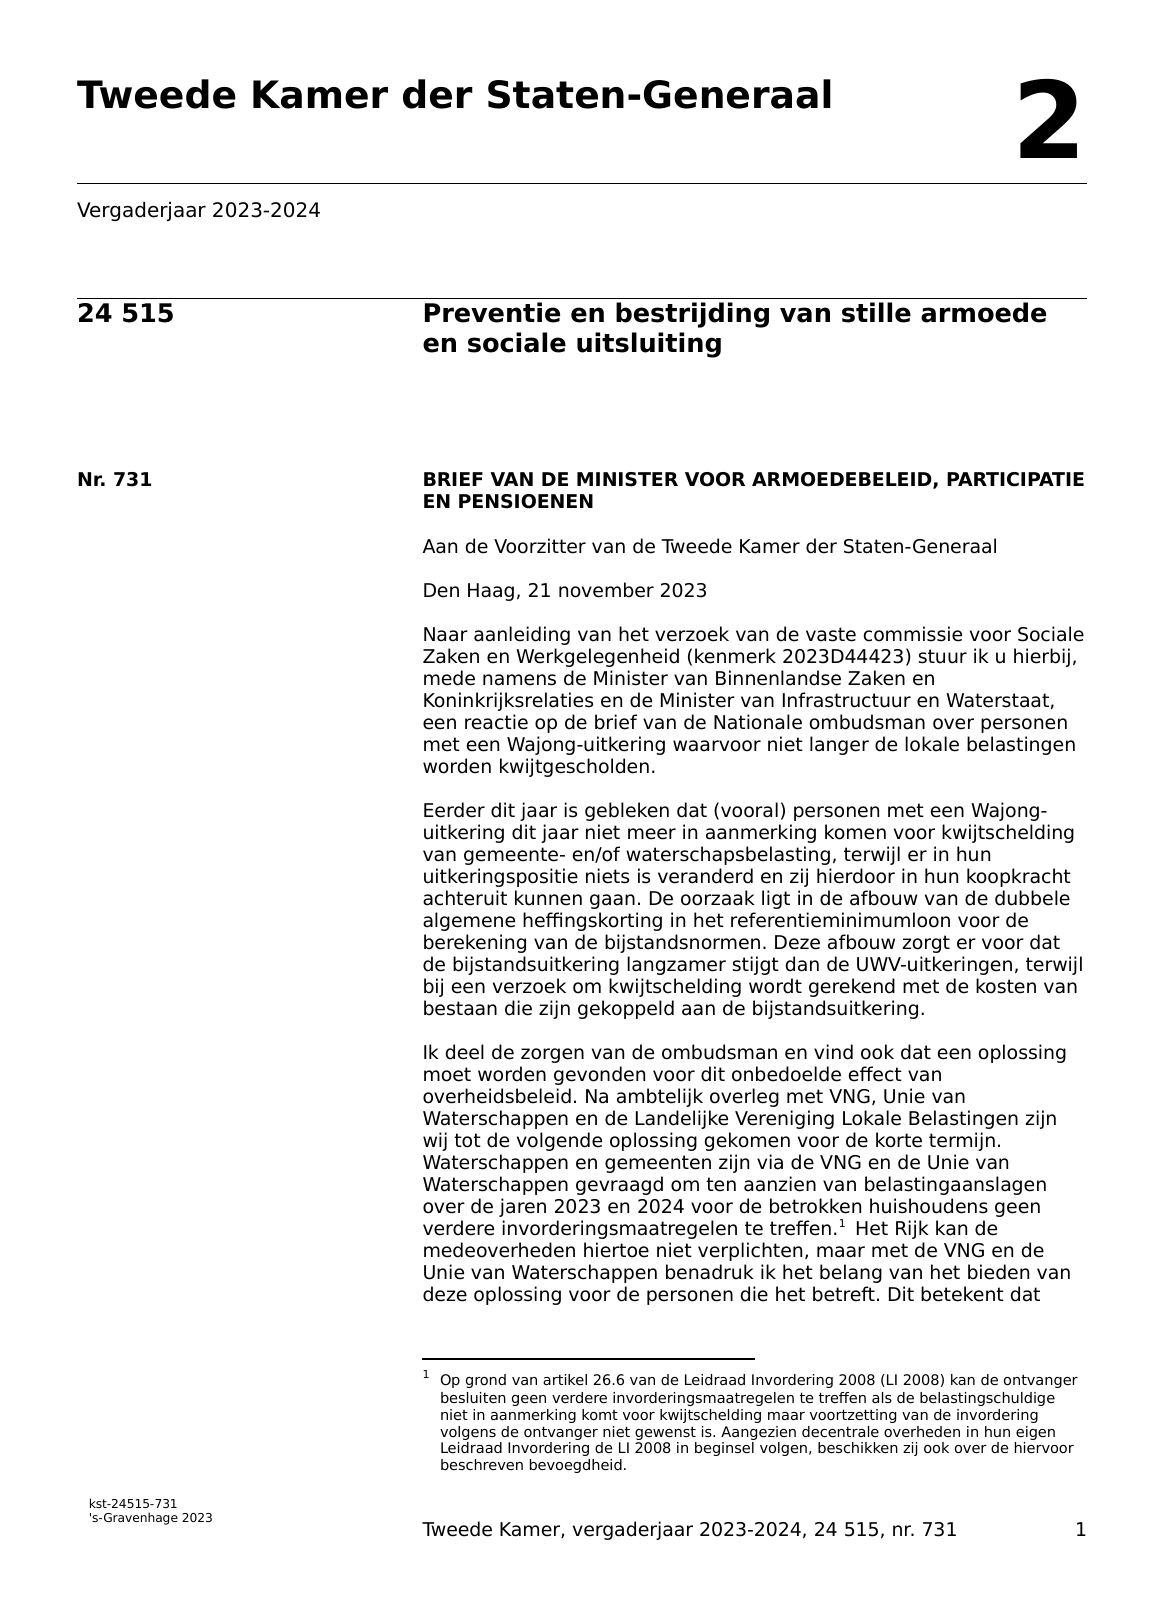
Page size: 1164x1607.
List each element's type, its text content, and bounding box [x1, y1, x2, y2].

subtitle Nr. 731 BRIEF VAN DE MINISTER VOOR ARMOEDEBELEID, PARTICIPATIE EN PENSIOENEN [77, 469, 1087, 513]
text Op grond van artikel 26.6 van de Leidraad Invordering 2008 (LI 2008) kan de ontvanger besluiten geen verdere invorderingsmaatregelen te treffen als de belastingschuldige niet in aanmerking komt voor kwijtschelding maar voortzetting van de invordering volgens de ontvanger niet gewenst is. Aangezien decentrale overheden in hun eigen Leidraad Invordering de LI 2008 in beginsel volgen, beschikken zij ook over de hiervoor beschreven bevoegdheid. [422, 1368, 1087, 1474]
text Naar aanleiding van het verzoek van de vaste commissie voor Sociale Zaken en Werkgelegenheid (kenmerk 2023D44423) stuur ik u hierbij, mede namens de Minister van Binnenlandse Zaken en Koninkrijksrelaties en de Minister van Infrastructuur en Waterstaat, een reactie op de brief van de Nationale ombudsman over personen met een Wajong-uitkering waarvoor niet langer de lokale belastingen worden kwijtgescholden. [422, 624, 1087, 778]
text kst-24515-731 [88, 1497, 323, 1511]
subtitle 24 515 Preventie en bestrijding van stille armoede en sociale uitsluiting [77, 299, 1087, 358]
text Aan de Voorzitter van de Tweede Kamer der Staten-Generaal [422, 536, 1087, 557]
table_header Tweede Kamer der Staten-Generaal [77, 59, 886, 183]
table_cell Vergaderjaar 2023-2024 [77, 184, 1087, 298]
text Eerder dit jaar is gebleken dat (vooral) personen met een Wajong-uitkering dit jaar niet meer in aanmerking komen voor kwijtschelding van gemeente- en/of waterschapsbelasting, terwijl er in hun uitkeringspositie niets is veranderd en zij hierdoor in hun koopkracht achteruit kunnen gaan. De oorzaak ligt in de afbouw van de dubbele algemene heffingskorting in het referentieminimumloon voor de berekening van de bijstandsnormen. Deze afbouw zorgt er voor dat de bijstandsuitkering langzamer stijgt dan de UWV-uitkeringen, terwijl bij een verzoek om kwijtschelding wordt gerekend met de kosten van bestaan die zijn gekoppeld aan de bijstandsuitkering. [422, 800, 1087, 1020]
text Ik deel de zorgen van de ombudsman en vind ook dat een oplossing moet worden gevonden voor dit onbedoelde effect van overheidsbeleid. Na ambtelijk overleg met VNG, Unie van Waterschappen en de Landelijke Vereniging Lokale Belastingen zijn wij tot de volgende oplossing gekomen voor de korte termijn. Waterschappen en gemeenten zijn via de VNG en de Unie van Waterschappen gevraagd om ten aanzien van belastingaanslagen over de jaren 2023 en 2024 voor de betrokken huishoudens geen verdere invorderingsmaatregelen te treffen. Het Rijk kan de medeoverheden hiertoe niet verplichten, maar met de VNG en de Unie van Waterschappen benadruk ik het belang van het bieden van deze oplossing voor de personen die het betreft. Dit betekent dat [422, 1042, 1087, 1306]
text Den Haag, 21 november 2023 [422, 580, 1087, 602]
text 's-Gravenhage 2023 [88, 1511, 323, 1525]
table_header 2 [886, 59, 1087, 183]
